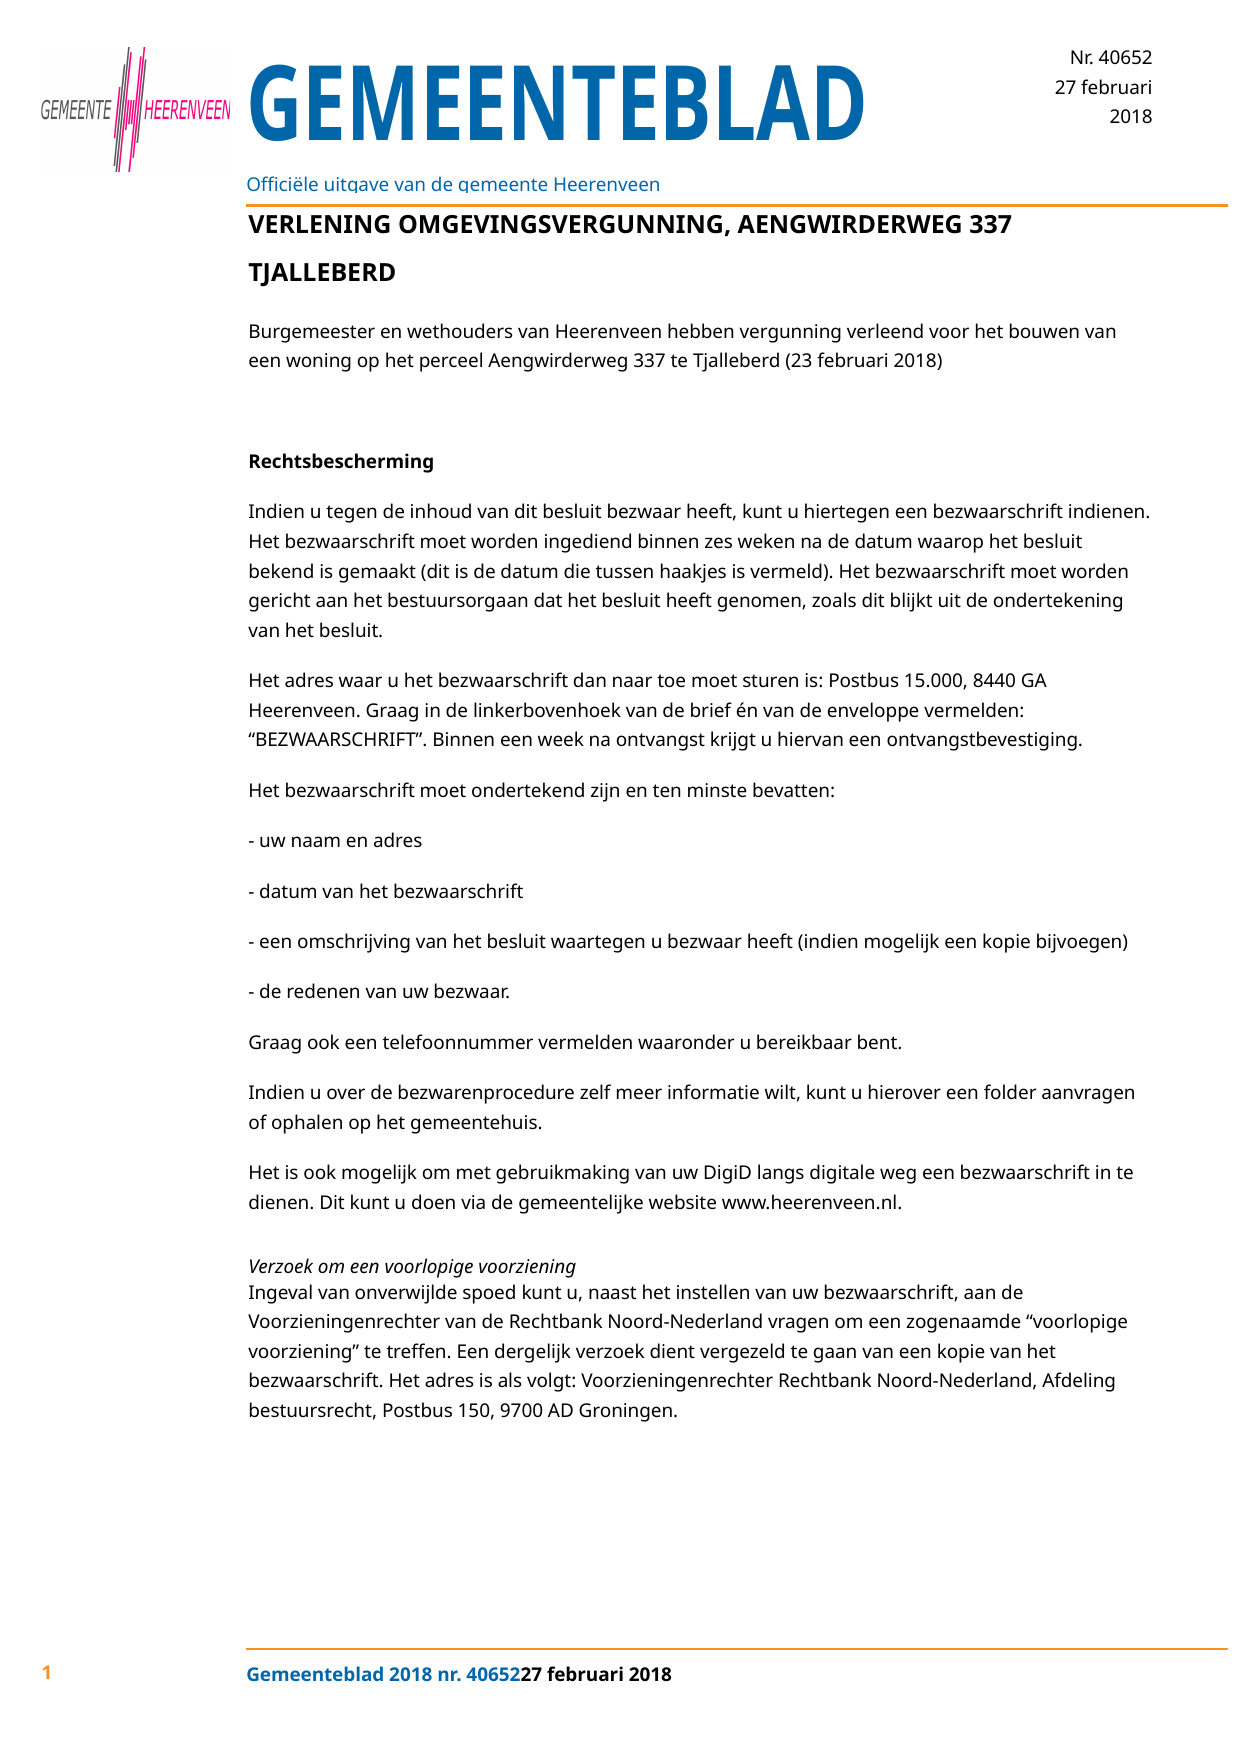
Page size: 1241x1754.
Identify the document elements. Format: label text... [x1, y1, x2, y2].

text Burgemeester en wethouders van Heerenveen hebben vergunning verleend voor het bouwen van een woning op het perceel Aengwirderweg 337 te Tjalleberd (23 februari 2018) [248, 318, 1152, 373]
text - een omschrijving van het besluit waartegen u bezwaar heeft (indien mogelijk een kopie bijvoegen) [248, 928, 1152, 954]
text - uw naam en adres [248, 827, 1152, 853]
text Ingeval van onverwijlde spoed kunt u, naast het instellen van uw bezwaarschrift, aan de Voorzieningenrechter van de Rechtbank Noord-Nederland vragen om een zogenaamde “voorlopige voorziening” te treffen. Een dergelijk verzoek dient vergezeld te gaan van een kopie van het bezwaarschrift. Het adres is als volgt: Voorzieningenrechter Rechtbank Noord-Nederland, Afdeling bestuursrecht, Postbus 150, 9700 AD Groningen. [248, 1279, 1152, 1423]
picture [41, 47, 231, 172]
text Rechtsbescherming [248, 448, 1152, 474]
text Het adres waar u het bezwaarschrift dan naar toe moet sturen is: Postbus 15.000, 8440 GA Heerenveen. Graag in de linkerbovenhoek van de brief én van de enveloppe vermelden: “BEZWAARSCHRIFT”. Binnen een week na ontvangst krijgt u hiervan een ontvangstbevestiging. [248, 667, 1152, 752]
text VERLENING OMGEVINGSVERGUNNING, AENGWIRDERWEG 337 TJALLEBERD [248, 207, 1152, 288]
text Het bezwaarschrift moet ondertekend zijn en ten minste bevatten: [248, 777, 1152, 803]
text Verzoek om een voorlopige voorziening [248, 1253, 1152, 1279]
text - de redenen van uw bezwaar. [248, 979, 1152, 1004]
text Het is ook mogelijk om met gebruikmaking van uw DigiD langs digitale weg een bezwaarschrift in te dienen. Dit kunt u doen via de gemeentelijke website www.heerenveen.nl. [248, 1159, 1152, 1215]
text Graag ook een telefoonnummer vermelden waaronder u bereikbaar bent. [248, 1029, 1152, 1055]
text Indien u tegen de inhoud van dit besluit bezwaar heeft, kunt u hiertegen een bezwaarschrift indienen. Het bezwaarschrift moet worden ingediend binnen zes weken na de datum waarop het besluit bekend is gemaakt (dit is de datum die tussen haakjes is vermeld). Het bezwaarschrift moet worden gericht aan het bestuursorgaan dat het besluit heeft genomen, zoals dit blijkt uit de ondertekening van het besluit. [248, 499, 1152, 643]
text - datum van het bezwaarschrift [248, 878, 1152, 904]
text Indien u over de bezwarenprocedure zelf meer informatie wilt, kunt u hierover een folder aanvragen of ophalen op het gemeentehuis. [248, 1079, 1152, 1135]
